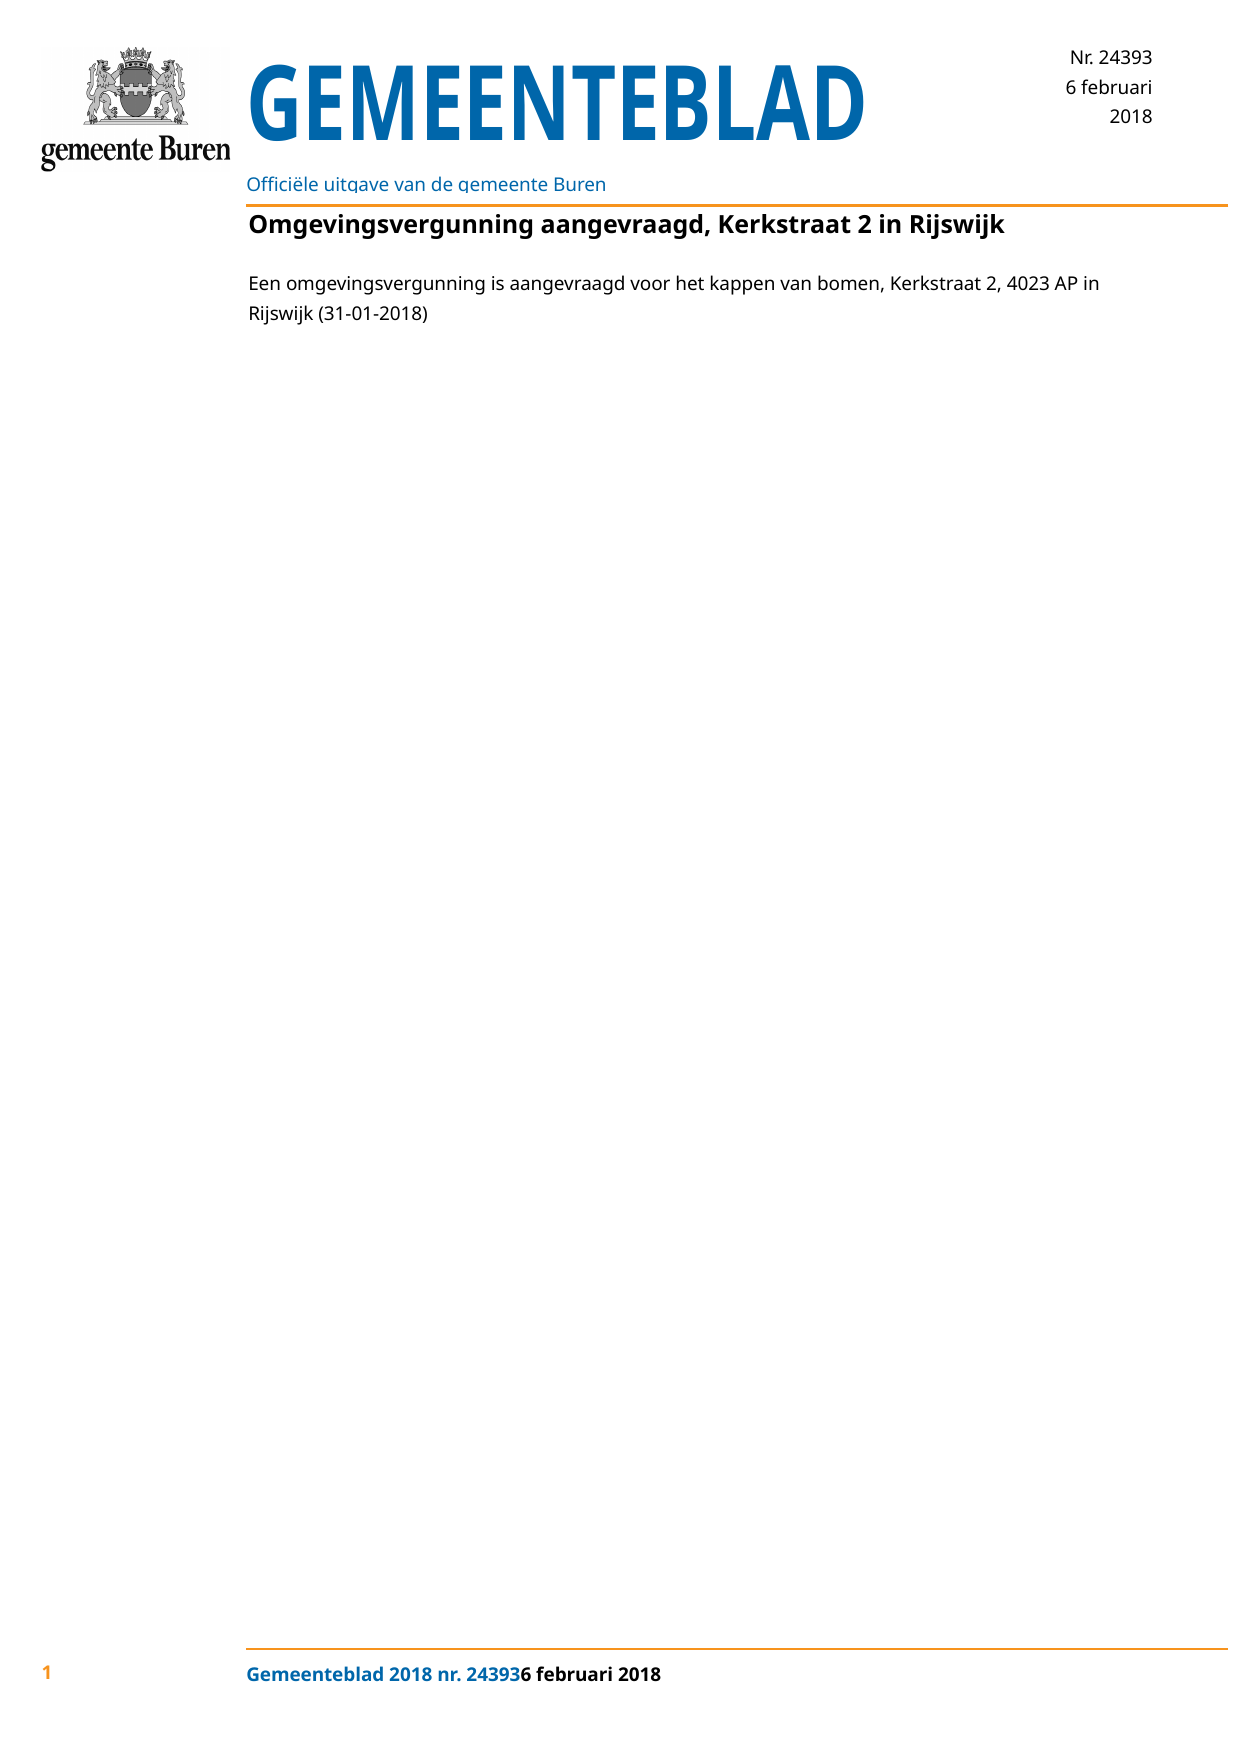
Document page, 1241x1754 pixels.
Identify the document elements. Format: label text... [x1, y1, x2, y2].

text Omgevingsvergunning aangevraagd, Kerkstraat 2 in Rijswijk [248, 207, 1152, 241]
picture [41, 47, 231, 172]
text Een omgevingsvergunning is aangevraagd voor het kappen van bomen, Kerkstraat 2, 4023 AP in Rijswijk (31-01-2018) [248, 270, 1152, 326]
